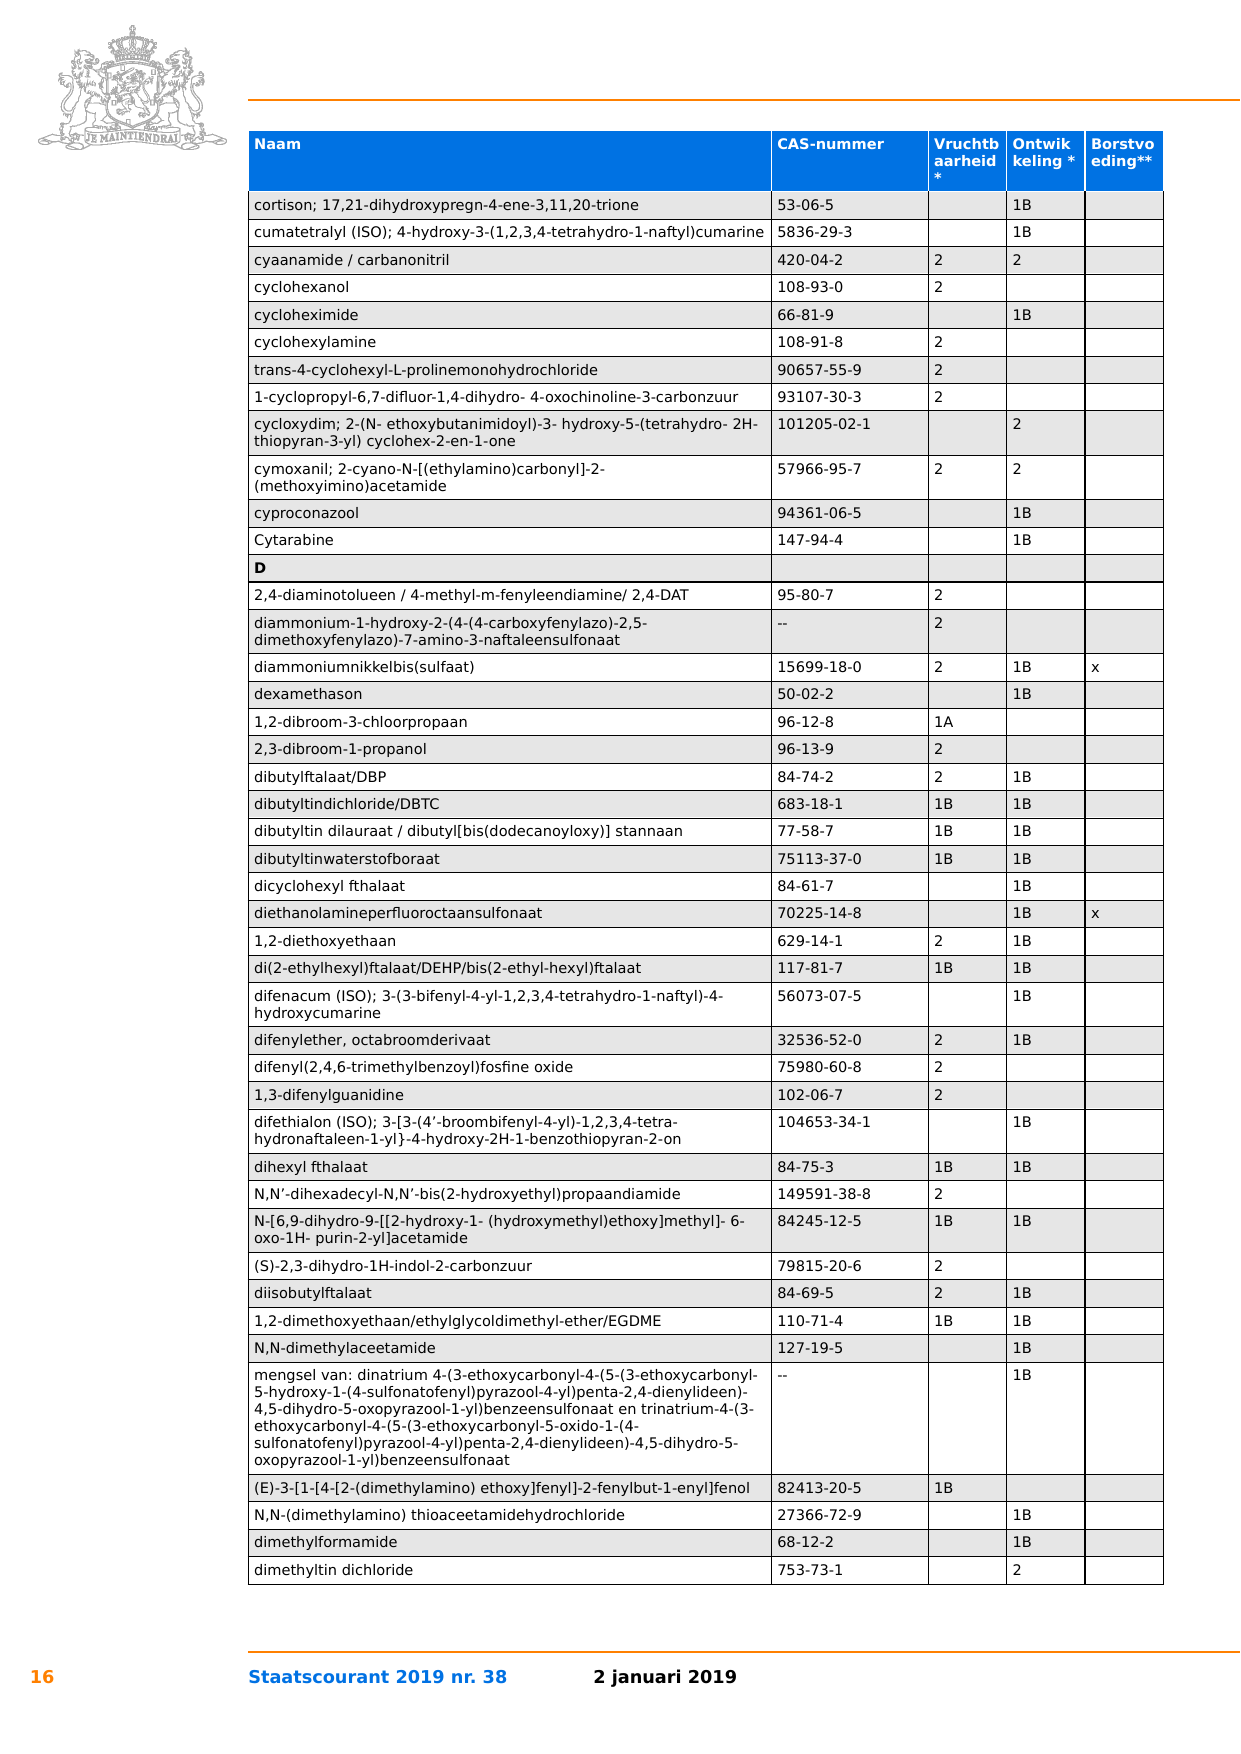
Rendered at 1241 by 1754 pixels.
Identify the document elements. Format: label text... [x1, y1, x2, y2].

table_cell 1A [929, 709, 1006, 735]
table_cell 420-04-2 [772, 247, 928, 273]
table_cell 1B [1007, 220, 1084, 246]
table_cell 2 [1007, 247, 1084, 273]
table_cell [929, 411, 1006, 455]
table_cell 68-12-2 [772, 1530, 928, 1556]
table_cell difenacum (ISO); 3-(3-bifenyl-4-yl-1,2,3,4-tetrahydro-1-naftyl)-4-hydroxycumarine [249, 983, 771, 1026]
table_cell [1007, 555, 1084, 581]
table_cell [1007, 329, 1084, 356]
table_cell [929, 220, 1006, 246]
table_cell 108-93-0 [772, 275, 928, 301]
table_cell [1086, 357, 1163, 383]
table_cell 1B [929, 956, 1006, 982]
table_cell 2 [929, 275, 1006, 301]
table_cell [1086, 500, 1163, 527]
table_cell [1086, 1055, 1163, 1081]
table_cell 1B [1007, 1308, 1084, 1334]
table_cell -- [772, 1363, 928, 1474]
table_cell 2 [929, 384, 1006, 410]
table_cell 2 [929, 736, 1006, 763]
table_cell [1086, 1475, 1163, 1501]
table_cell dibutyltinwaterstofboraat [249, 846, 771, 872]
table_cell [1007, 1475, 1084, 1501]
table_cell [929, 1363, 1006, 1474]
table_cell 96-12-8 [772, 709, 928, 735]
table_cell 94361-06-5 [772, 500, 928, 527]
table_cell [1086, 528, 1163, 554]
table_cell 753-73-1 [772, 1557, 928, 1583]
table_cell [1086, 1502, 1163, 1529]
table_cell [1086, 764, 1163, 790]
table_cell 1B [1007, 1280, 1084, 1307]
table_cell [1007, 610, 1084, 653]
table_cell 1B [929, 1475, 1006, 1501]
table_cell 79815-20-6 [772, 1253, 928, 1279]
table_cell 683-18-1 [772, 791, 928, 817]
table_cell [1086, 384, 1163, 410]
table_cell [1086, 1082, 1163, 1108]
table_cell 1-cyclopropyl-6,7-difluor-1,4-dihydro- 4-oxochinoline-3-carbonzuur [249, 384, 771, 410]
table_cell x [1086, 654, 1163, 681]
table_cell dihexyl fthalaat [249, 1154, 771, 1180]
table_cell [929, 1557, 1006, 1583]
table_cell 1,3-difenylguanidine [249, 1082, 771, 1108]
table_cell [1086, 1253, 1163, 1279]
table_cell [1007, 1181, 1084, 1208]
table_cell dexamethason [249, 682, 771, 708]
table_cell 2 [929, 583, 1006, 609]
table_cell [1086, 1181, 1163, 1208]
table_cell [1086, 275, 1163, 301]
table_cell dimethyltin dichloride [249, 1557, 771, 1583]
table_cell [1086, 956, 1163, 982]
table_cell 1,2-diethoxyethaan [249, 928, 771, 954]
table_cell x [1086, 901, 1163, 927]
table_cell cycloxydim; 2-(N- ethoxybutanimidoyl)-3- hydroxy-5-(tetrahydro- 2H-thiopyran-3-yl) cyclohex-2-en-1-one [249, 411, 771, 455]
table_cell [1007, 1055, 1084, 1081]
table_cell 127-19-5 [772, 1335, 928, 1362]
table_cell 2 [929, 1280, 1006, 1307]
table_cell [1086, 411, 1163, 455]
table_cell dibutylftalaat/DBP [249, 764, 771, 790]
table_cell 1B [1007, 983, 1084, 1026]
table_cell [1086, 1110, 1163, 1153]
table_cell [1086, 873, 1163, 900]
table_cell N,N-(dimethylamino) thioaceetamidehydrochloride [249, 1502, 771, 1529]
table_cell [1086, 302, 1163, 328]
table_cell 2 [929, 1082, 1006, 1108]
table_cell [1086, 456, 1163, 499]
table_cell 50-02-2 [772, 682, 928, 708]
table_cell 1B [1007, 302, 1084, 328]
table_cell 1,2-dimethoxyethaan/ethylglycoldimethyl-ether/EGDME [249, 1308, 771, 1334]
table_cell N-[6,9-dihydro-9-[[2-hydroxy-1- (hydroxymethyl)ethoxy]methyl]- 6-oxo-1H- purin-2-yl]acetamide [249, 1209, 771, 1252]
table_cell 1B [1007, 1154, 1084, 1180]
table_cell [929, 1335, 1006, 1362]
table_cell 2 [929, 610, 1006, 653]
table_cell dibutyltin dilauraat / dibutyl[bis(dodecanoyloxy)] stannaan [249, 819, 771, 845]
table_cell 66-81-9 [772, 302, 928, 328]
table_cell mengsel van: dinatrium 4-(3-ethoxycarbonyl-4-(5-(3-ethoxycarbonyl-5-hydroxy-1-(4-sulfonatofenyl)pyrazool-4-yl)penta-2,4-dienylideen)-4,5-dihydro-5-oxopyrazool-1-yl)benzeensulfonaat en trinatrium-4-(3-ethoxycarbonyl-4-(5-(3-ethoxycarbonyl-5-oxido-1-(4-sulfonatofenyl)pyrazool-4-yl)penta-2,4-dienylideen)-4,5-dihydro-5-oxopyrazool-1-yl)benzeensulfonaat [249, 1363, 771, 1474]
table_header Borstvoeding** [1086, 131, 1163, 191]
table_cell [1086, 1363, 1163, 1474]
table_cell [1086, 1308, 1163, 1334]
table_cell [1086, 1530, 1163, 1556]
table_cell 1B [1007, 928, 1084, 954]
table_cell 2 [929, 1027, 1006, 1054]
table_cell 1B [1007, 1027, 1084, 1054]
table_cell cycloheximide [249, 302, 771, 328]
table_cell [1086, 1154, 1163, 1180]
table_cell 84-69-5 [772, 1280, 928, 1307]
table_cell [929, 1110, 1006, 1153]
table_cell 1B [1007, 1502, 1084, 1529]
table_cell 1B [929, 819, 1006, 845]
table_cell [1086, 1557, 1163, 1583]
table_cell 56073-07-5 [772, 983, 928, 1026]
table_cell [1086, 1027, 1163, 1054]
table_cell 2 [929, 1055, 1006, 1081]
table_cell 1B [1007, 764, 1084, 790]
table_cell 2 [929, 357, 1006, 383]
table_cell 108-91-8 [772, 329, 928, 356]
table_cell 57966-95-7 [772, 456, 928, 499]
table_cell [1007, 709, 1084, 735]
table_cell diisobutylftalaat [249, 1280, 771, 1307]
table_cell cyclohexylamine [249, 329, 771, 356]
table_cell [1007, 275, 1084, 301]
table_cell 1B [1007, 1530, 1084, 1556]
table_cell cyproconazool [249, 500, 771, 527]
table_cell [1086, 329, 1163, 356]
table_cell 149591-38-8 [772, 1181, 928, 1208]
table_cell [929, 500, 1006, 527]
table_cell [1086, 1280, 1163, 1307]
table_cell [1086, 1209, 1163, 1252]
table_cell 77-58-7 [772, 819, 928, 845]
table_cell 32536-52-0 [772, 1027, 928, 1054]
table_cell 2 [929, 329, 1006, 356]
table_cell [772, 555, 928, 581]
table_cell 70225-14-8 [772, 901, 928, 927]
table_header Vruchtbaarheid * [929, 131, 1006, 191]
table_cell 117-81-7 [772, 956, 928, 982]
table_cell 2 [929, 456, 1006, 499]
table_cell [1086, 791, 1163, 817]
table_cell 93107-30-3 [772, 384, 928, 410]
table_cell difethialon (ISO); 3-[3-(4’-broombifenyl-4-yl)-1,2,3,4-tetra-hydronaftaleen-1-yl}-4-hydroxy-2H-1-benzothiopyran-2-on [249, 1110, 771, 1153]
table_cell 629-14-1 [772, 928, 928, 954]
table_cell 1B [1007, 192, 1084, 219]
table_cell [1086, 983, 1163, 1026]
table_cell 2 [929, 654, 1006, 681]
table_cell 5836-29-3 [772, 220, 928, 246]
table_cell 2,3-dibroom-1-propanol [249, 736, 771, 763]
table_cell diethanolamineperfluoroctaansulfonaat [249, 901, 771, 927]
table_cell [1086, 610, 1163, 653]
table_cell D [249, 555, 771, 581]
table_cell difenyl(2,4,6-trimethylbenzoyl)fosfine oxide [249, 1055, 771, 1081]
table_cell dimethylformamide [249, 1530, 771, 1556]
table_cell 2 [929, 764, 1006, 790]
table_cell 1B [1007, 1363, 1084, 1474]
table_cell 2,4-diaminotolueen / 4-methyl-m-fenyleendiamine/ 2,4-DAT [249, 583, 771, 609]
table_cell 27366-72-9 [772, 1502, 928, 1529]
table_cell 75113-37-0 [772, 846, 928, 872]
table_cell [1086, 1335, 1163, 1362]
table_cell 1B [1007, 500, 1084, 527]
table_cell 2 [1007, 456, 1084, 499]
table_cell 15699-18-0 [772, 654, 928, 681]
table_cell [1086, 682, 1163, 708]
table_cell N,N-dimethylaceetamide [249, 1335, 771, 1362]
table_cell diammoniumnikkelbis(sulfaat) [249, 654, 771, 681]
table_cell [1007, 1253, 1084, 1279]
table_cell [1086, 220, 1163, 246]
table_cell dibutyltindichloride/DBTC [249, 791, 771, 817]
table_cell di(2-ethylhexyl)ftalaat/DEHP/bis(2-ethyl-hexyl)ftalaat [249, 956, 771, 982]
table_cell -- [772, 610, 928, 653]
table_cell 1B [1007, 819, 1084, 845]
table_cell 147-94-4 [772, 528, 928, 554]
table_cell [929, 1530, 1006, 1556]
table_cell 90657-55-9 [772, 357, 928, 383]
table_cell cortison; 17,21-dihydroxypregn-4-ene-3,11,20-trione [249, 192, 771, 219]
table_cell 1B [929, 1209, 1006, 1252]
table_cell 84245-12-5 [772, 1209, 928, 1252]
table_cell 2 [1007, 1557, 1084, 1583]
table_cell [1086, 928, 1163, 954]
table_cell (S)-2,3-dihydro-1H-indol-2-carbonzuur [249, 1253, 771, 1279]
table_cell 1B [1007, 1110, 1084, 1153]
table_cell [1007, 583, 1084, 609]
table_cell [1007, 384, 1084, 410]
table_cell 1B [929, 846, 1006, 872]
table_cell [1086, 555, 1163, 581]
picture [38, 25, 227, 150]
table_cell [929, 873, 1006, 900]
table_cell 1B [1007, 1209, 1084, 1252]
table_cell 95-80-7 [772, 583, 928, 609]
table_cell 1B [1007, 956, 1084, 982]
table_cell 1B [1007, 791, 1084, 817]
table_cell diammonium-1-hydroxy-2-(4-(4-carboxyfenylazo)-2,5-dimethoxyfenylazo)-7-amino-3-naftaleensulfonaat [249, 610, 771, 653]
table_cell [1007, 1082, 1084, 1108]
table_cell 1B [1007, 901, 1084, 927]
table_cell 2 [929, 1253, 1006, 1279]
table_cell 102-06-7 [772, 1082, 928, 1108]
table_cell cyclohexanol [249, 275, 771, 301]
table_header Naam [249, 131, 771, 191]
table_cell 75980-60-8 [772, 1055, 928, 1081]
table_cell [929, 983, 1006, 1026]
table_cell [1086, 192, 1163, 219]
table_cell 104653-34-1 [772, 1110, 928, 1153]
table_cell 1B [1007, 654, 1084, 681]
table_cell [929, 192, 1006, 219]
table_cell [1086, 583, 1163, 609]
table_cell dicyclohexyl fthalaat [249, 873, 771, 900]
table_header CAS-nummer [772, 131, 928, 191]
table_cell [1086, 819, 1163, 845]
table_cell cymoxanil; 2-cyano-N-[(ethylamino)carbonyl]-2- (methoxyimino)acetamide [249, 456, 771, 499]
table_cell [929, 528, 1006, 554]
table_cell 2 [929, 928, 1006, 954]
table_cell [1007, 357, 1084, 383]
table_cell [929, 682, 1006, 708]
table_cell cyaanamide / carbanonitril [249, 247, 771, 273]
table_cell 1B [929, 791, 1006, 817]
table_cell 96-13-9 [772, 736, 928, 763]
table_cell 1B [1007, 846, 1084, 872]
table_cell cumatetralyl (ISO); 4-hydroxy-3-(1,2,3,4-tetrahydro-1-naftyl)cumarine [249, 220, 771, 246]
table_cell 84-74-2 [772, 764, 928, 790]
table_cell [1086, 247, 1163, 273]
table_cell 1B [1007, 1335, 1084, 1362]
table_cell [929, 1502, 1006, 1529]
table_cell [1086, 736, 1163, 763]
table_cell 1B [929, 1308, 1006, 1334]
table_cell [1086, 709, 1163, 735]
table_cell Cytarabine [249, 528, 771, 554]
table_header Ontwikkeling * [1007, 131, 1084, 191]
table_cell 110-71-4 [772, 1308, 928, 1334]
table_cell 84-75-3 [772, 1154, 928, 1180]
table_cell [929, 302, 1006, 328]
table_cell 1B [1007, 873, 1084, 900]
table_cell 53-06-5 [772, 192, 928, 219]
table_cell 101205-02-1 [772, 411, 928, 455]
table_cell 82413-20-5 [772, 1475, 928, 1501]
table_cell 2 [1007, 411, 1084, 455]
table_cell 2 [929, 1181, 1006, 1208]
table_cell [929, 555, 1006, 581]
table_cell N,N’-dihexadecyl-N,N’-bis(2-hydroxyethyl)­propaandiamide [249, 1181, 771, 1208]
table_cell trans-4-cyclohexyl-L-prolinemonohydrochloride [249, 357, 771, 383]
table_cell [1007, 736, 1084, 763]
table_cell difenylether, octabroomderivaat [249, 1027, 771, 1054]
table_cell 1B [1007, 682, 1084, 708]
table_cell 2 [929, 247, 1006, 273]
table_cell 1B [1007, 528, 1084, 554]
table_cell [1086, 846, 1163, 872]
table_cell 84-61-7 [772, 873, 928, 900]
table_cell (E)-3-[1-[4-[2-(dimethylamino) ethoxy]fenyl]-2-fenylbut-1-enyl]fenol [249, 1475, 771, 1501]
table_cell 1,2-dibroom-3-chloorpropaan [249, 709, 771, 735]
table_cell 1B [929, 1154, 1006, 1180]
table_cell [929, 901, 1006, 927]
